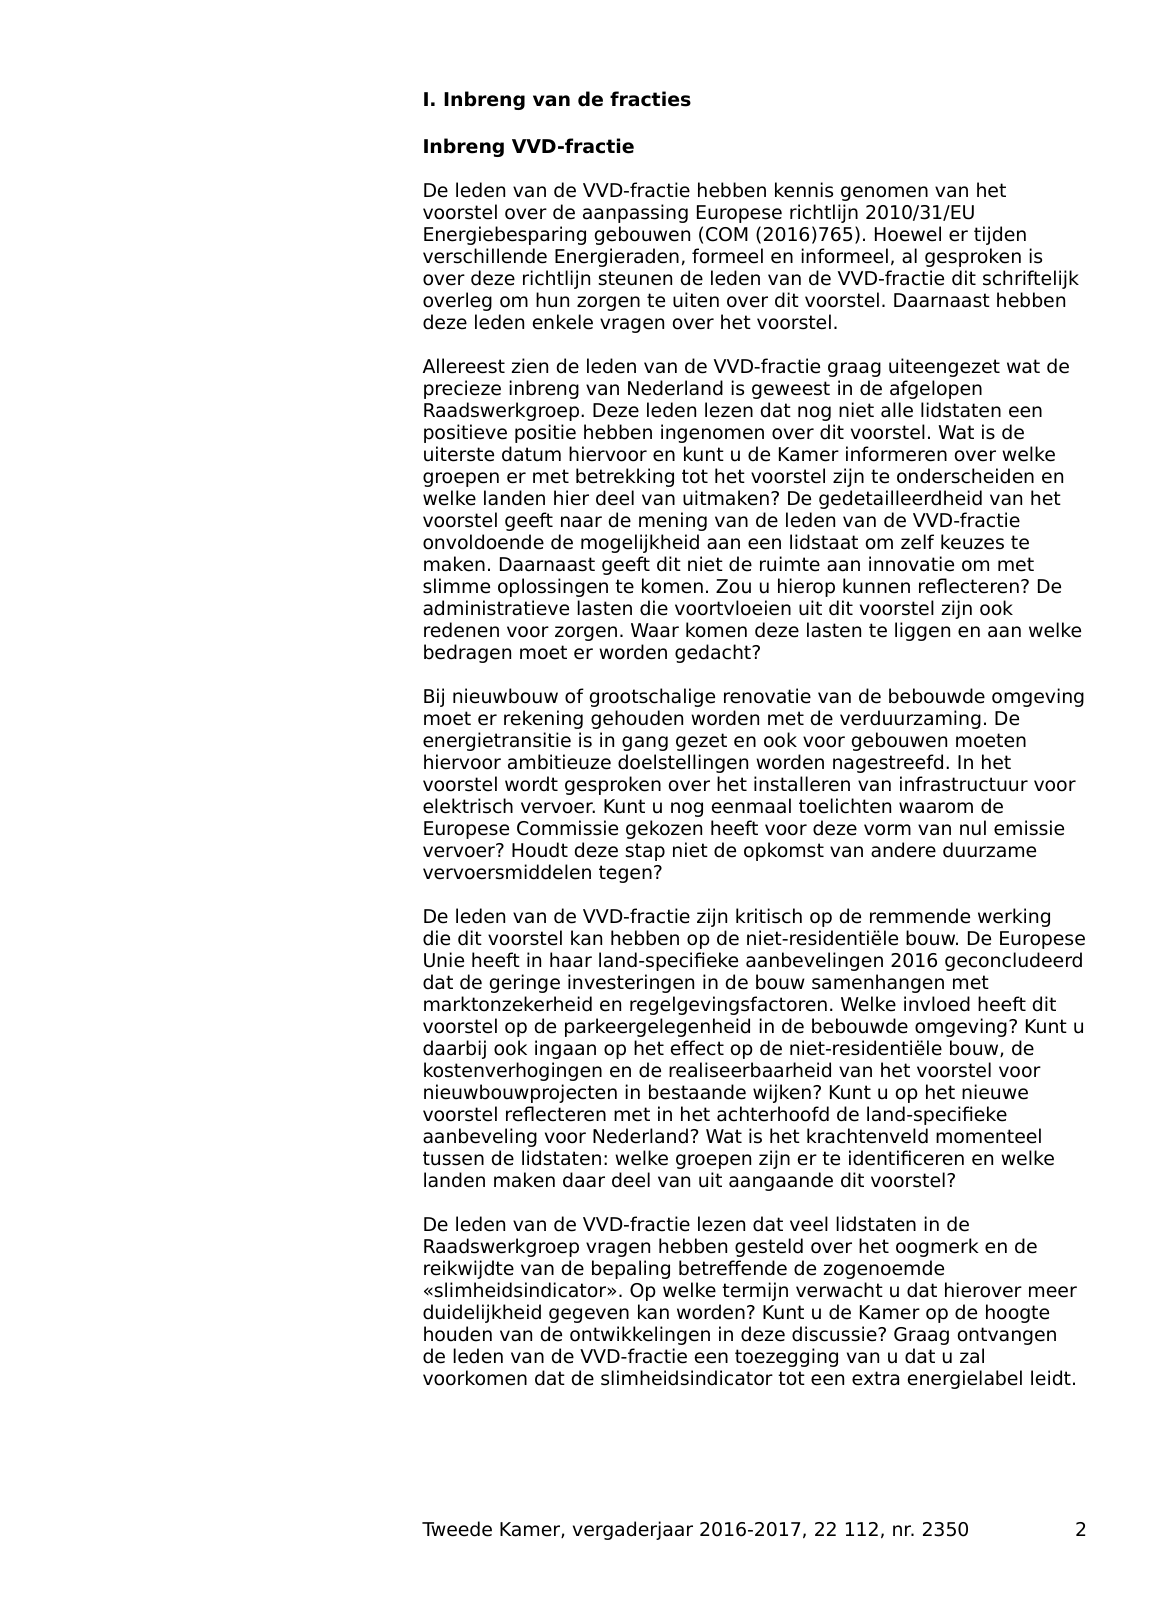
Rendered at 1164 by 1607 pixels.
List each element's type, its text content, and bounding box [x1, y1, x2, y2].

text Allereest zien de leden van de VVD-fractie graag uiteengezet wat de precieze inbreng van Nederland is geweest in de afgelopen Raadswerkgroep. Deze leden lezen dat nog niet alle lidstaten een positieve positie hebben ingenomen over dit voorstel. Wat is de uiterste datum hiervoor en kunt u de Kamer informeren over welke groepen er met betrekking tot het voorstel zijn te onderscheiden en welke landen hier deel van uitmaken? De gedetailleerdheid van het voorstel geeft naar de mening van de leden van de VVD-fractie onvoldoende de mogelijkheid aan een lidstaat om zelf keuzes te maken. Daarnaast geeft dit niet de ruimte aan innovatie om met slimme oplossingen te komen. Zou u hierop kunnen reflecteren? De administratieve lasten die voortvloeien uit dit voorstel zijn ook redenen voor zorgen. Waar komen deze lasten te liggen en aan welke bedragen moet er worden gedacht? [422, 356, 1087, 664]
text De leden van de VVD-fractie lezen dat veel lidstaten in de Raadswerkgroep vragen hebben gesteld over het oogmerk en de reikwijdte van de bepaling betreffende de zogenoemde «slimheidsindicator». Op welke termijn verwacht u dat hierover meer duidelijkheid gegeven kan worden? Kunt u de Kamer op de hoogte houden van de ontwikkelingen in deze discussie? Graag ontvangen de leden van de VVD-fractie een toezegging van u dat u zal voorkomen dat de slimheidsindicator tot een extra energielabel leidt. [422, 1214, 1087, 1390]
text De leden van de VVD-fractie zijn kritisch op de remmende werking die dit voorstel kan hebben op de niet-residentiële bouw. De Europese Unie heeft in haar land-specifieke aanbevelingen 2016 geconcludeerd dat de geringe investeringen in de bouw samenhangen met marktonzekerheid en regelgevingsfactoren. Welke invloed heeft dit voorstel op de parkeergelegenheid in de bebouwde omgeving? Kunt u daarbij ook ingaan op het effect op de niet-residentiële bouw, de kostenverhogingen en de realiseerbaarheid van het voorstel voor nieuwbouwprojecten in bestaande wijken? Kunt u op het nieuwe voorstel reflecteren met in het achterhoofd de land-specifieke aanbeveling voor Nederland? Wat is het krachtenveld momenteel tussen de lidstaten: welke groepen zijn er te identificeren en welke landen maken daar deel van uit aangaande dit voorstel? [422, 906, 1087, 1192]
text Bij nieuwbouw of grootschalige renovatie van de bebouwde omgeving moet er rekening gehouden worden met de verduurzaming. De energietransitie is in gang gezet en ook voor gebouwen moeten hiervoor ambitieuze doelstellingen worden nagestreefd. In het voorstel wordt gesproken over het installeren van infrastructuur voor elektrisch vervoer. Kunt u nog eenmaal toelichten waarom de Europese Commissie gekozen heeft voor deze vorm van nul emissie vervoer? Houdt deze stap niet de opkomst van andere duurzame vervoersmiddelen tegen? [422, 686, 1087, 884]
text De leden van de VVD-fractie hebben kennis genomen van het voorstel over de aanpassing Europese richtlijn 2010/31/EU Energiebesparing gebouwen (COM (2016)765). Hoewel er tijden verschillende Energieraden, formeel en informeel, al gesproken is over deze richtlijn steunen de leden van de VVD-fractie dit schriftelijk overleg om hun zorgen te uiten over dit voorstel. Daarnaast hebben deze leden enkele vragen over het voorstel. [422, 180, 1087, 334]
subtitle Inbreng VVD-fractie [422, 136, 1087, 158]
subtitle I. Inbreng van de fracties [422, 89, 1087, 111]
